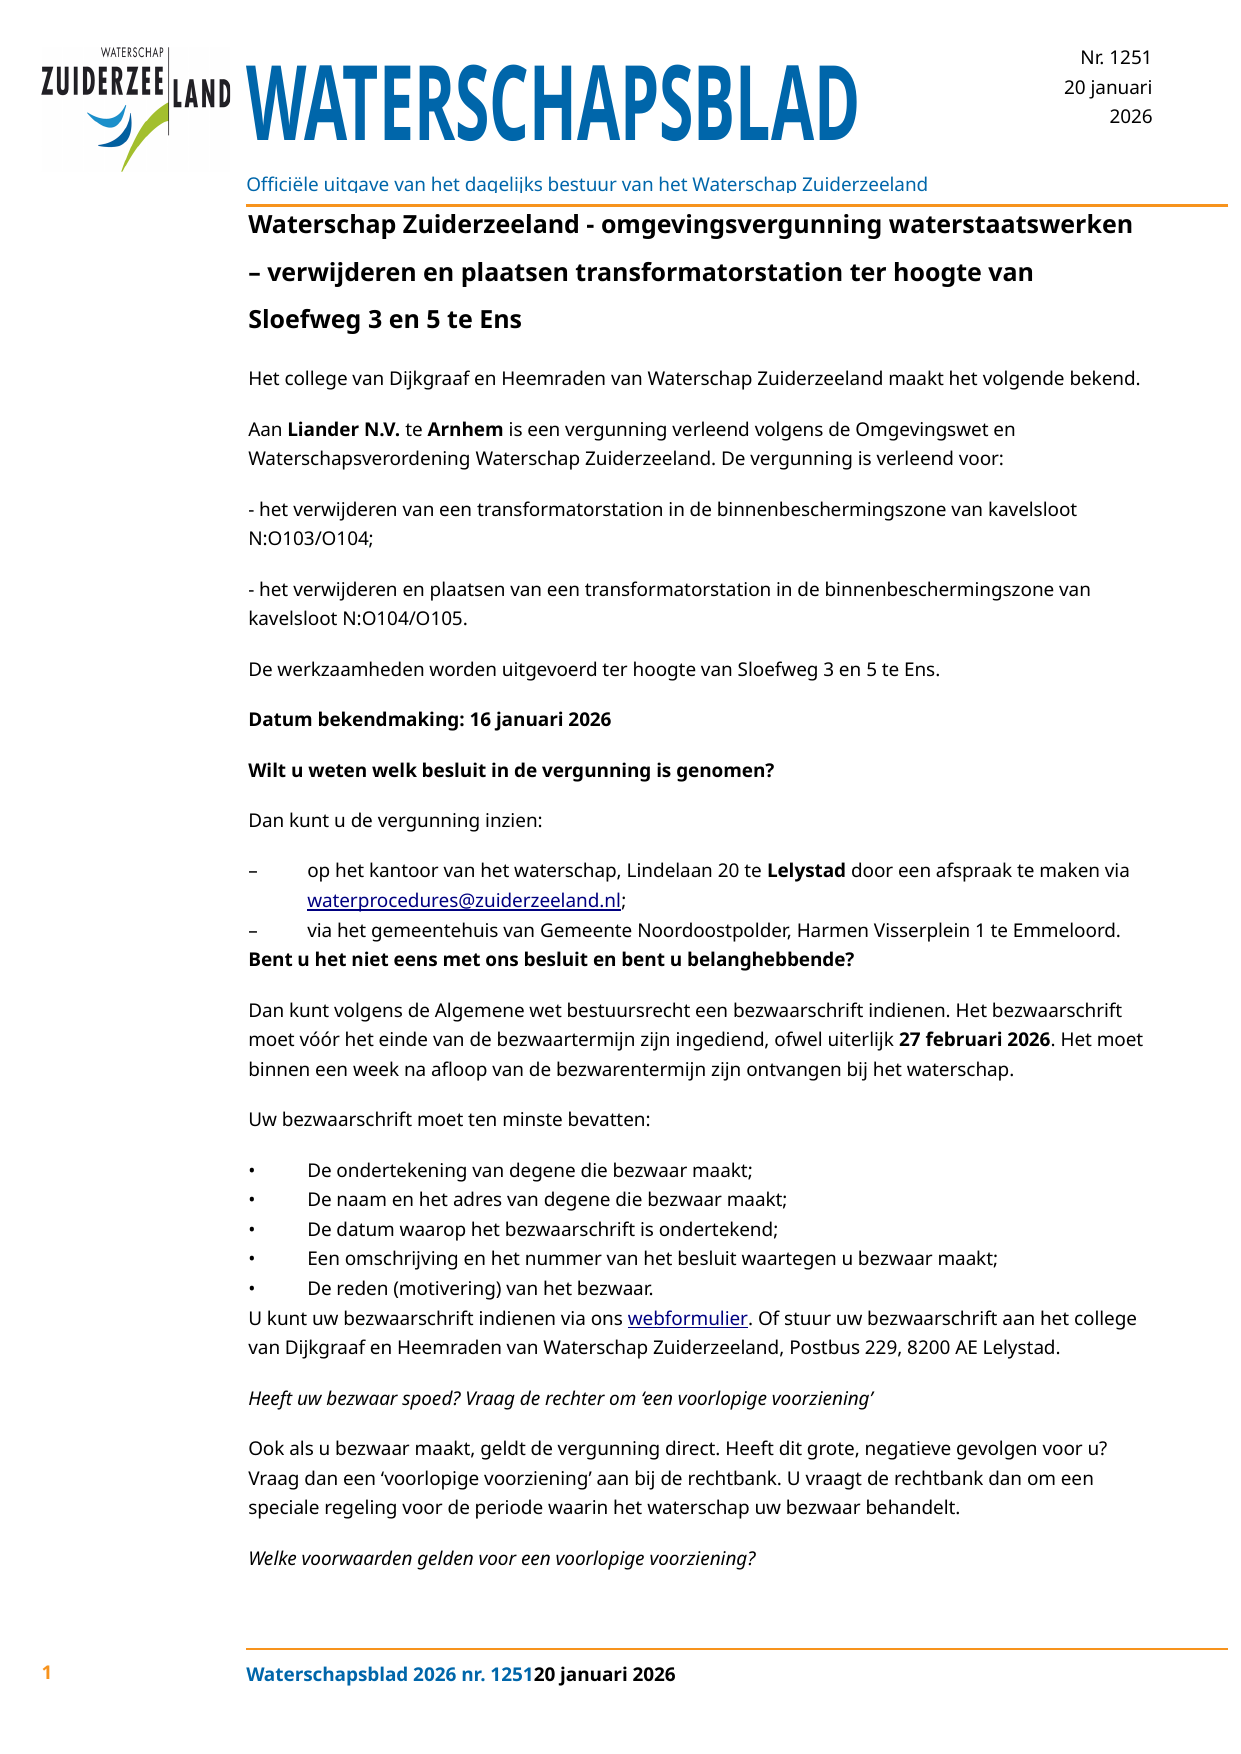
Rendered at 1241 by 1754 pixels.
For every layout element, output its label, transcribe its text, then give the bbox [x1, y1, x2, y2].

text - het verwijderen en plaatsen van een transformatorstation in de binnenbeschermingszone van kavelsloot N:O104/O105. [248, 576, 1152, 631]
text De werkzaamheden worden uitgevoerd ter hoogte van Sloefweg 3 en 5 te Ens. [248, 656, 1152, 682]
text Welke voorwaarden gelden voor een voorlopige voorziening? [248, 1545, 1152, 1570]
text Dan kunt volgens de Algemene wet bestuursrecht een bezwaarschrift indienen. Het bezwaarschrift moet vóór het einde van de bezwaartermijn zijn ingediend, ofwel uiterlijk 27 februari 2026. Het moet binnen een week na afloop van de bezwarentermijn zijn ontvangen bij het waterschap. [248, 997, 1152, 1082]
text Datum bekendmaking: 16 januari 2026 [248, 706, 1152, 732]
text Uw bezwaarschrift moet ten minste bevatten: [248, 1106, 1152, 1132]
list De naam en het adres van degene die bezwaar maakt; [248, 1186, 1152, 1212]
text - het verwijderen van een transformatorstation in de binnenbeschermingszone van kavelsloot N:O103/O104; [248, 496, 1152, 551]
list De datum waarop het bezwaarschrift is ondertekend; [248, 1216, 1152, 1242]
text Aan Liander N.V. te Arnhem is een vergunning verleend volgens de Omgevingswet en Waterschapsverordening Waterschap Zuiderzeeland. De vergunning is verleend voor: [248, 416, 1152, 471]
text Wilt u weten welk besluit in de vergunning is genomen? [248, 757, 1152, 782]
list De ondertekening van degene die bezwaar maakt; [248, 1157, 1152, 1182]
text Dan kunt u de vergunning inzien: [248, 807, 1152, 833]
picture [41, 47, 231, 172]
list Een omschrijving en het nummer van het besluit waartegen u bezwaar maakt; [248, 1246, 1152, 1271]
list via het gemeentehuis van Gemeente Noordoostpolder, Harmen Visserplein 1 te Emmeloord. [248, 917, 1152, 942]
text Heeft uw bezwaar spoed? Vraag de rechter om ‘een voorlopige voorziening’ [248, 1385, 1152, 1410]
list op het kantoor van het waterschap, Lindelaan 20 te Lelystad door een afspraak te maken via waterprocedures@zuiderzeeland.nl; [248, 858, 1152, 913]
text Bent u het niet eens met ons besluit en bent u belanghebbende? [248, 946, 1152, 972]
list De reden (motivering) van het bezwaar. [248, 1275, 1152, 1301]
text Waterschap Zuiderzeeland - omgevingsvergunning waterstaatswerken – verwijderen en plaatsen transformatorstation ter hoogte van Sloefweg 3 en 5 te Ens [248, 207, 1152, 336]
text U kunt uw bezwaarschrift indienen via ons webformulier. Of stuur uw bezwaarschrift aan het college van Dijkgraaf en Heemraden van Waterschap Zuiderzeeland, Postbus 229, 8200 AE Lelystad. [248, 1305, 1152, 1360]
text Ook als u bezwaar maakt, geldt de vergunning direct. Heeft dit grote, negatieve gevolgen voor u? Vraag dan een ‘voorlopige voorziening’ aan bij de rechtbank. U vraagt de rechtbank dan om een speciale regeling voor de periode waarin het waterschap uw bezwaar behandelt. [248, 1435, 1152, 1520]
text Het college van Dijkgraaf en Heemraden van Waterschap Zuiderzeeland maakt het volgende bekend. [248, 366, 1152, 391]
